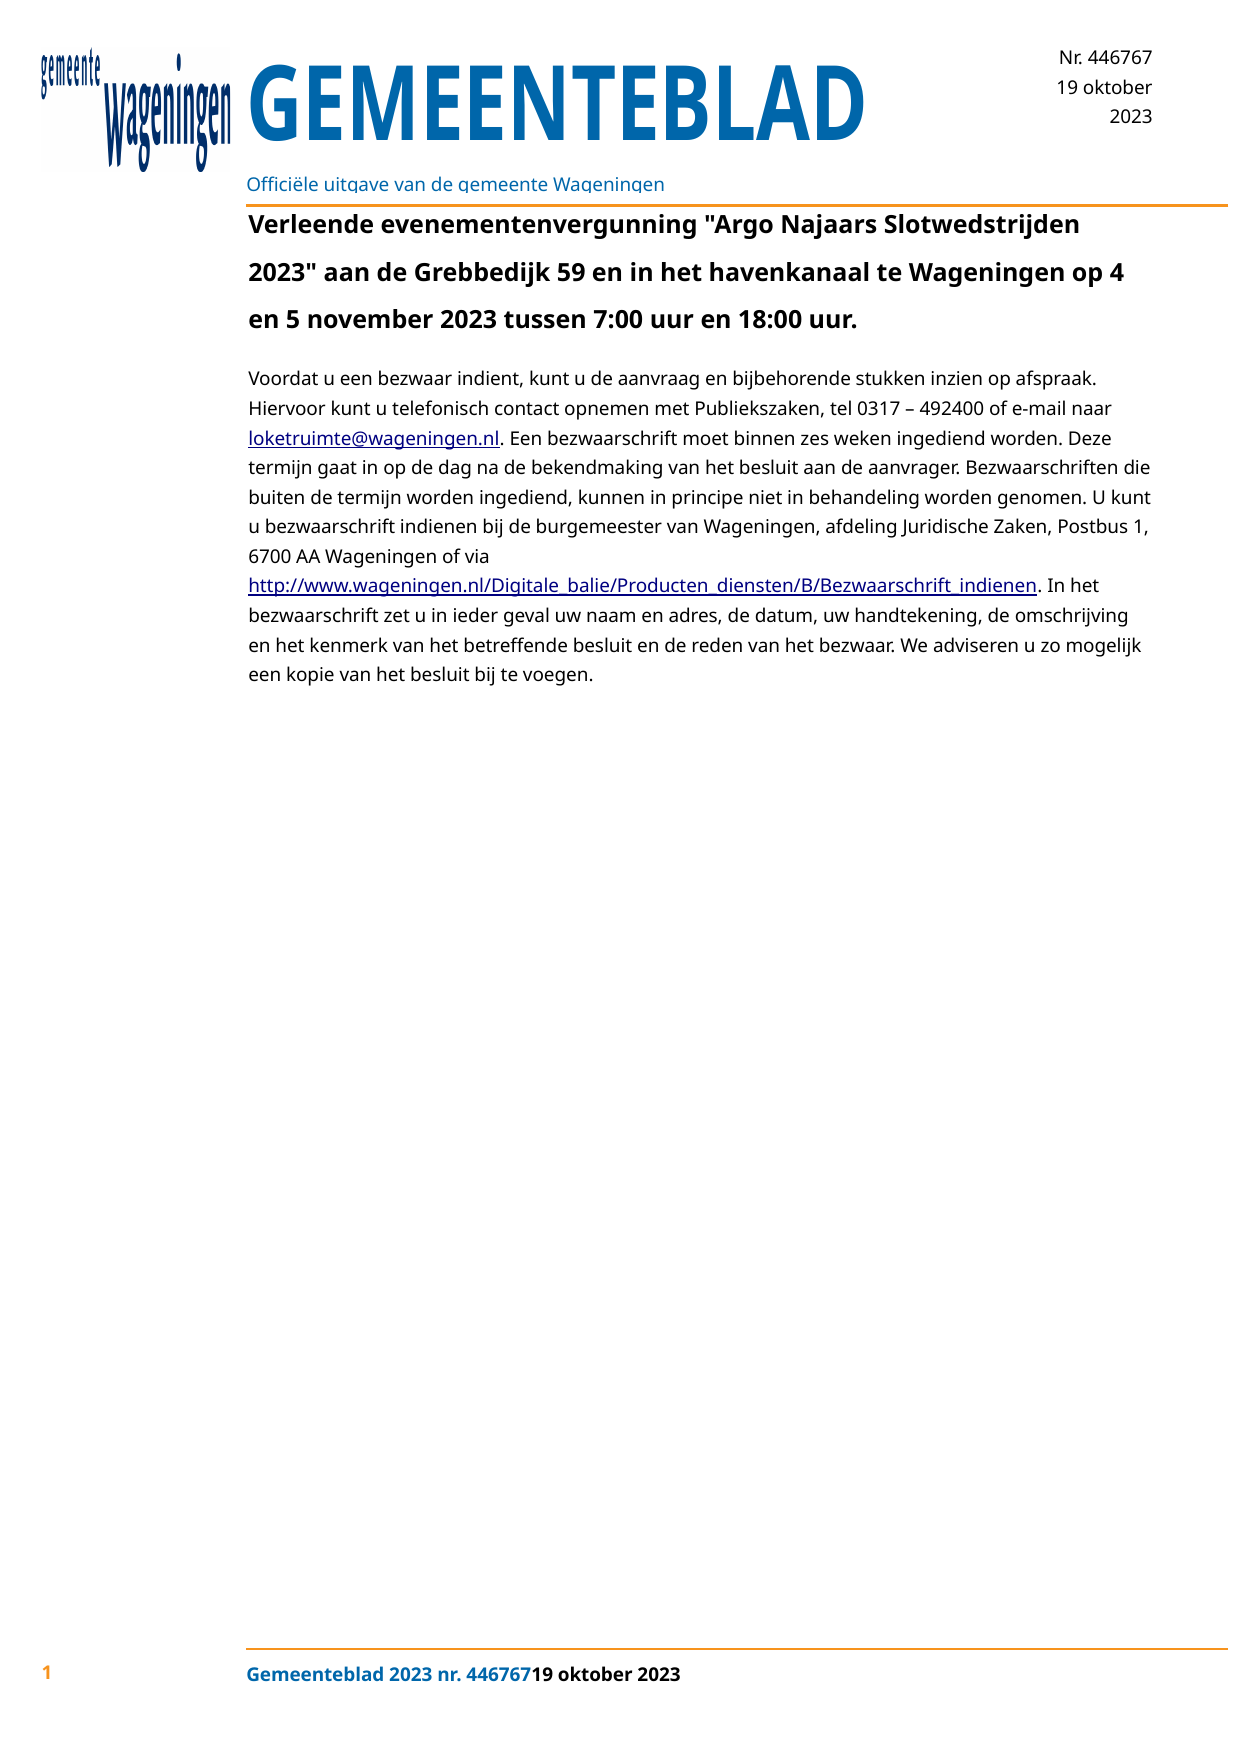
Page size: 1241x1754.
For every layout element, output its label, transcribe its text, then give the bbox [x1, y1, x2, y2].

text Verleende evenementenvergunning "Argo Najaars Slotwedstrijden 2023" aan de Grebbedijk 59 en in het havenkanaal te Wageningen op 4 en 5 november 2023 tussen 7:00 uur en 18:00 uur. [248, 207, 1152, 336]
text Voordat u een bezwaar indient, kunt u de aanvraag en bijbehorende stukken inzien op afspraak. Hiervoor kunt u telefonisch contact opnemen met Publiekszaken, tel 0317 – 492400 of e-mail naar loketruimte@wageningen.nl. Een bezwaarschrift moet binnen zes weken ingediend worden. Deze termijn gaat in op de dag na de bekendmaking van het besluit aan de aanvrager. Bezwaarschriften die buiten de termijn worden ingediend, kunnen in principe niet in behandeling worden genomen. U kunt u bezwaarschrift indienen bij de burgemeester van Wageningen, afdeling Juridische Zaken, Postbus 1, 6700 AA Wageningen of via http://www.wageningen.nl/Digitale_balie/Producten_diensten/B/Bezwaarschrift_indienen. In het bezwaarschrift zet u in ieder geval uw naam en adres, de datum, uw handtekening, de omschrijving en het kenmerk van het betreffende besluit en de reden van het bezwaar. We adviseren u zo mogelijk een kopie van het besluit bij te voegen. [248, 366, 1152, 687]
picture [41, 47, 231, 172]
